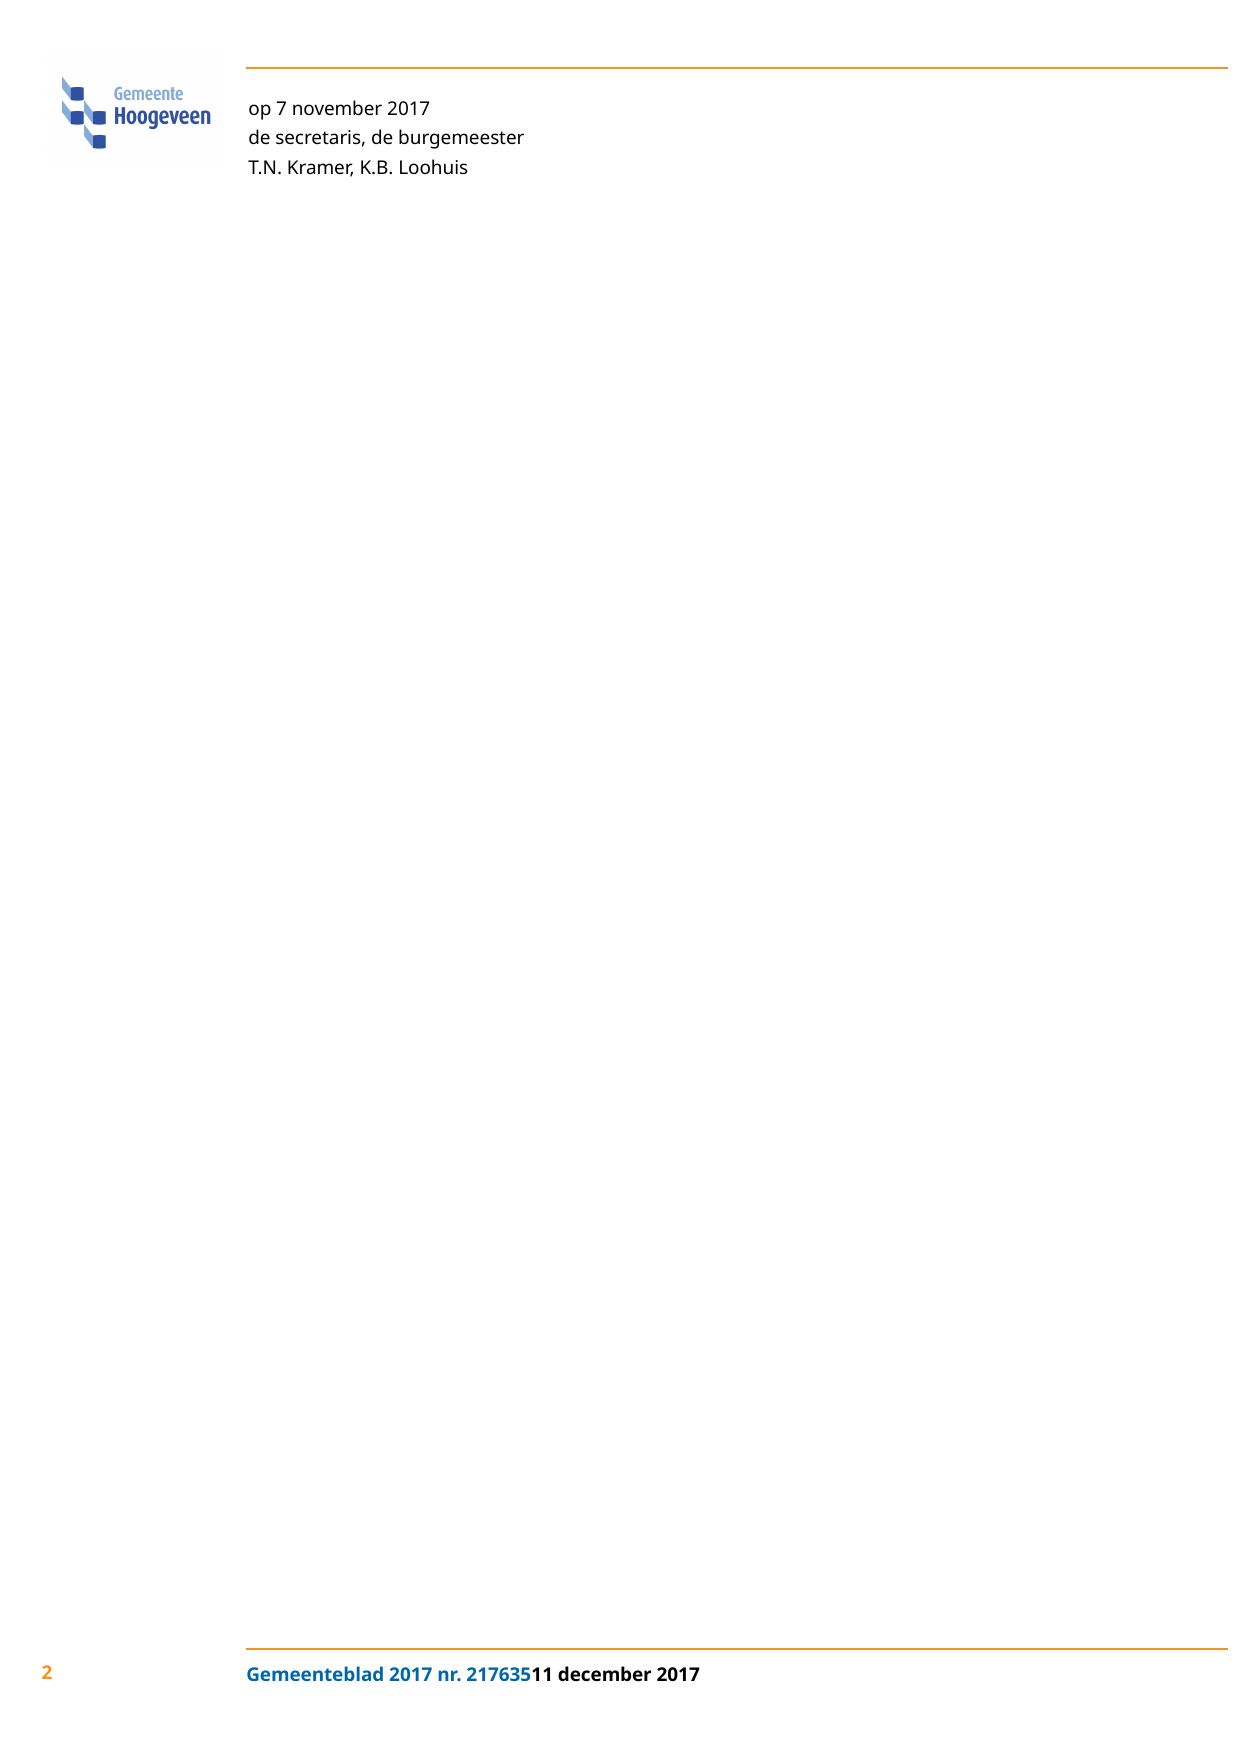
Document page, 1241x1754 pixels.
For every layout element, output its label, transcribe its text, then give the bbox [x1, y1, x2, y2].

text op 7 november 2017 [248, 95, 1152, 121]
picture [41, 47, 231, 172]
text T.N. Kramer, K.B. Loohuis [248, 154, 1152, 180]
text de secretaris, de burgemeester [248, 124, 1152, 150]
